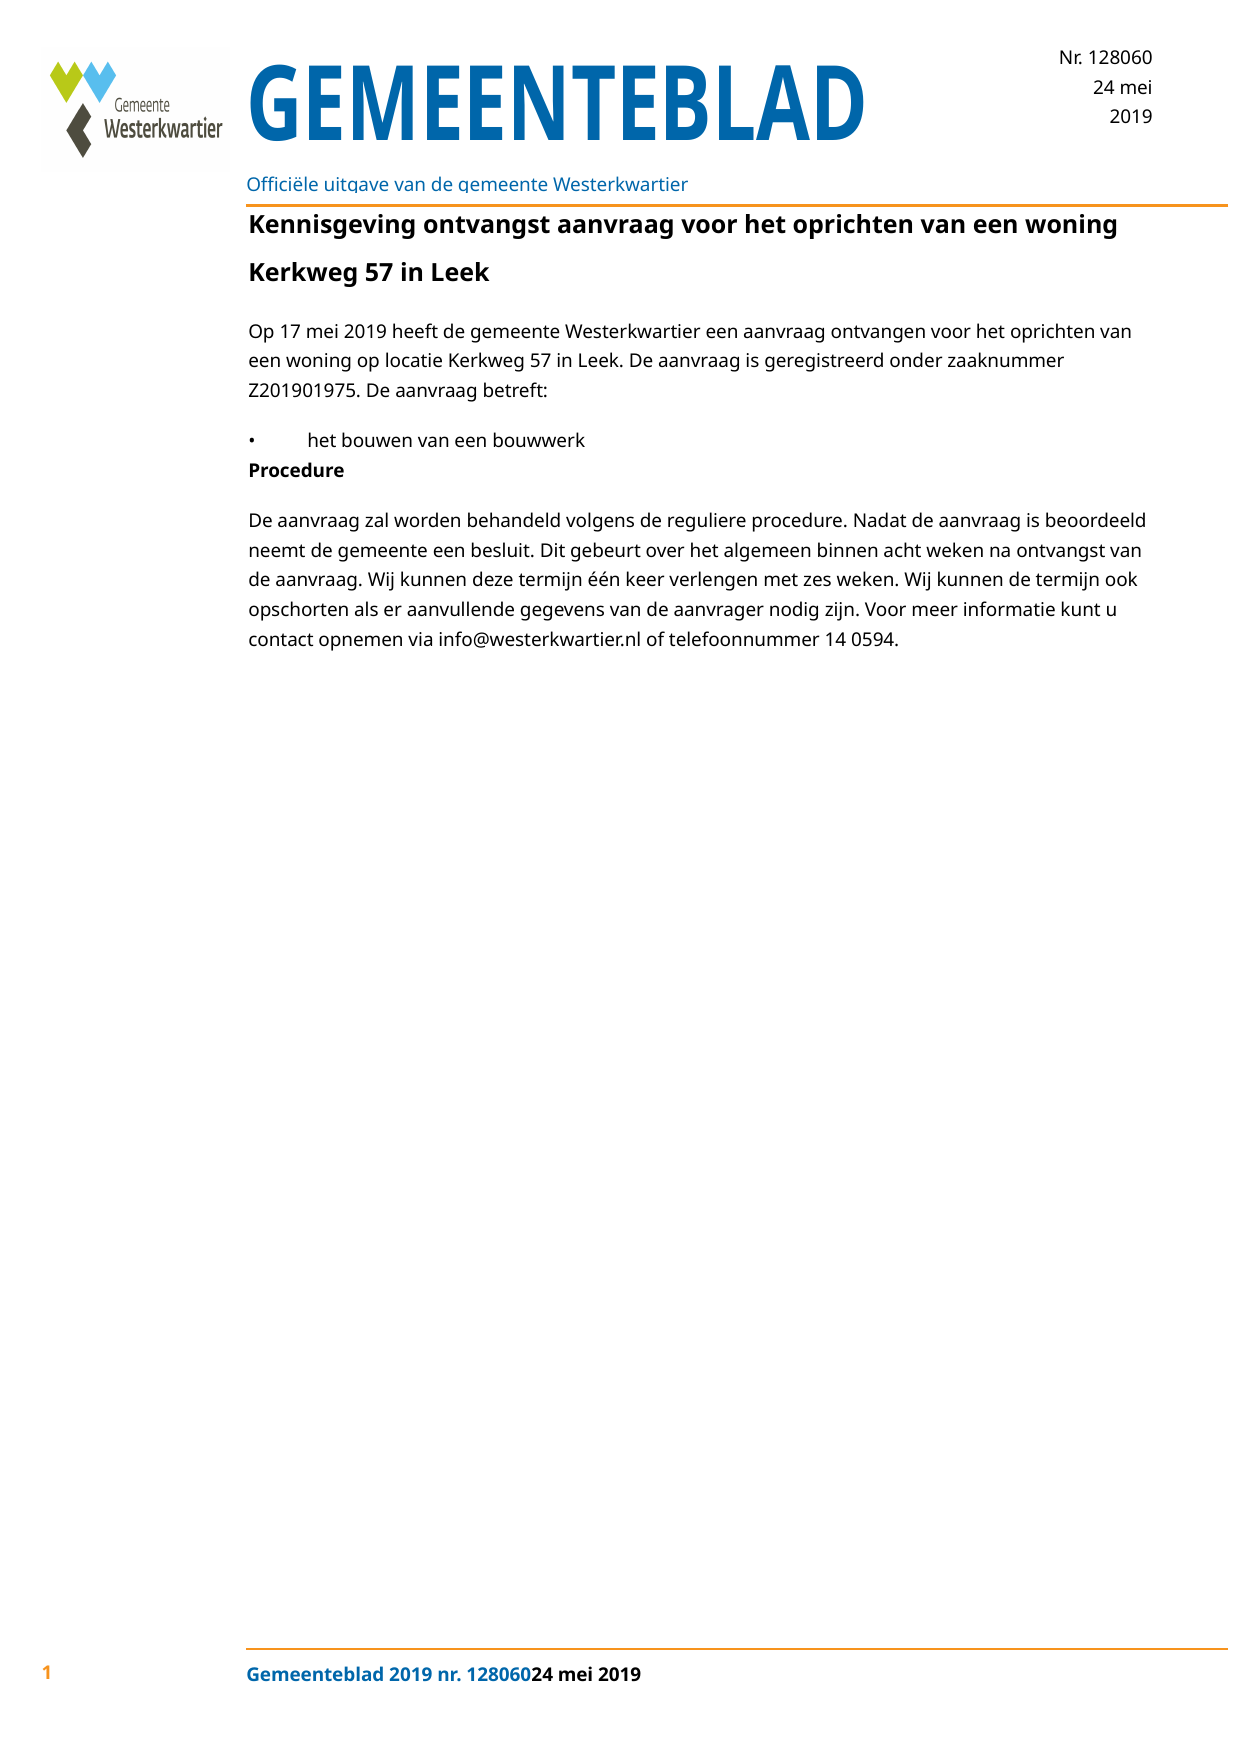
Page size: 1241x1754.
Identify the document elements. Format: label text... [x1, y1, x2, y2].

text Procedure [248, 457, 1152, 483]
list het bouwen van een bouwwerk [248, 427, 1152, 453]
text De aanvraag zal worden behandeld volgens de reguliere procedure. Nadat de aanvraag is beoordeeld neemt de gemeente een besluit. Dit gebeurt over het algemeen binnen acht weken na ontvangst van de aanvraag. Wij kunnen deze termijn één keer verlengen met zes weken. Wij kunnen de termijn ook opschorten als er aanvullende gegevens van de aanvrager nodig zijn. Voor meer informatie kunt u contact opnemen via info@westerkwartier.nl of telefoonnummer 14 0594. [248, 507, 1152, 652]
text Kennisgeving ontvangst aanvraag voor het oprichten van een woning Kerkweg 57 in Leek [248, 207, 1152, 288]
text Op 17 mei 2019 heeft de gemeente Westerkwartier een aanvraag ontvangen voor het oprichten van een woning op locatie Kerkweg 57 in Leek. De aanvraag is geregistreerd onder zaaknummer Z201901975. De aanvraag betreft: [248, 318, 1152, 403]
picture [41, 47, 231, 172]
